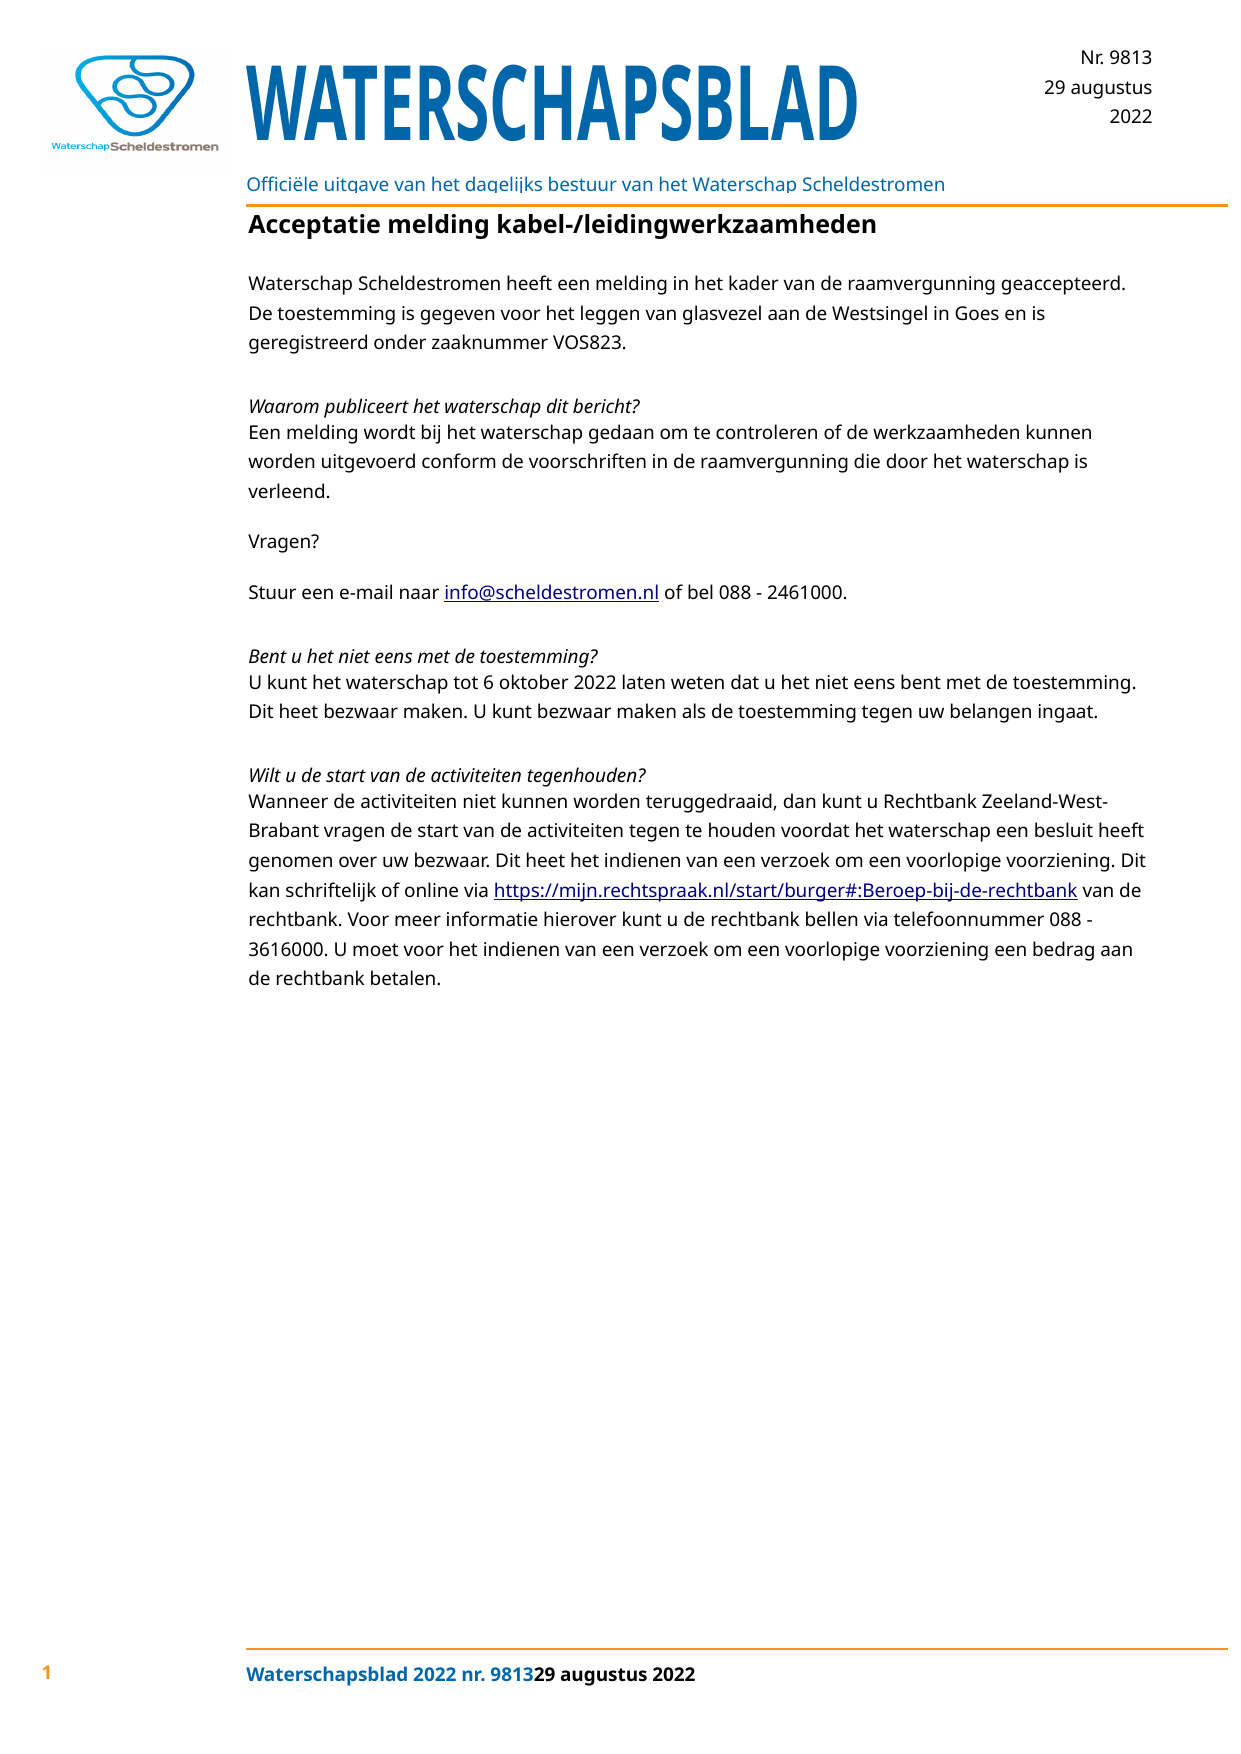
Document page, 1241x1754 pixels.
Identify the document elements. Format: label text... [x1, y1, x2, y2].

picture [41, 47, 231, 172]
text Wilt u de start van de activiteiten tegenhouden? [248, 762, 1152, 788]
text U kunt het waterschap tot 6 oktober 2022 laten weten dat u het niet eens bent met de toestemming. Dit heet bezwaar maken. U kunt bezwaar maken als de toestemming tegen uw belangen ingaat. [248, 669, 1152, 724]
text Vragen? [248, 529, 1152, 554]
text Bent u het niet eens met de toestemming? [248, 643, 1152, 669]
text Stuur een e-mail naar info@scheldestromen.nl of bel 088 - 2461000. [248, 579, 1152, 605]
text Wanneer de activiteiten niet kunnen worden teruggedraaid, dan kunt u Rechtbank Zeeland-West-Brabant vragen de start van de activiteiten tegen te houden voordat het waterschap een besluit heeft genomen over uw bezwaar. Dit heet het indienen van een verzoek om een voorlopige voorziening. Dit kan schriftelijk of online via https://mijn.rechtspraak.nl/start/burger#:Beroep-bij-de-rechtbank van de rechtbank. Voor meer informatie hierover kunt u de rechtbank bellen via telefoonnummer 088 - 3616000. U moet voor het indienen van een verzoek om een voorlopige voorziening een bedrag aan de rechtbank betalen. [248, 788, 1152, 991]
text Acceptatie melding kabel-/leidingwerkzaamheden [248, 207, 1152, 241]
text Waarom publiceert het waterschap dit bericht? [248, 393, 1152, 419]
text Een melding wordt bij het waterschap gedaan om te controleren of de werkzaamheden kunnen worden uitgevoerd conform de voorschriften in de raamvergunning die door het waterschap is verleend. [248, 419, 1152, 504]
text Waterschap Scheldestromen heeft een melding in het kader van de raamvergunning geaccepteerd. De toestemming is gegeven voor het leggen van glasvezel aan de Westsingel in Goes en is geregistreerd onder zaaknummer VOS823. [248, 270, 1152, 355]
